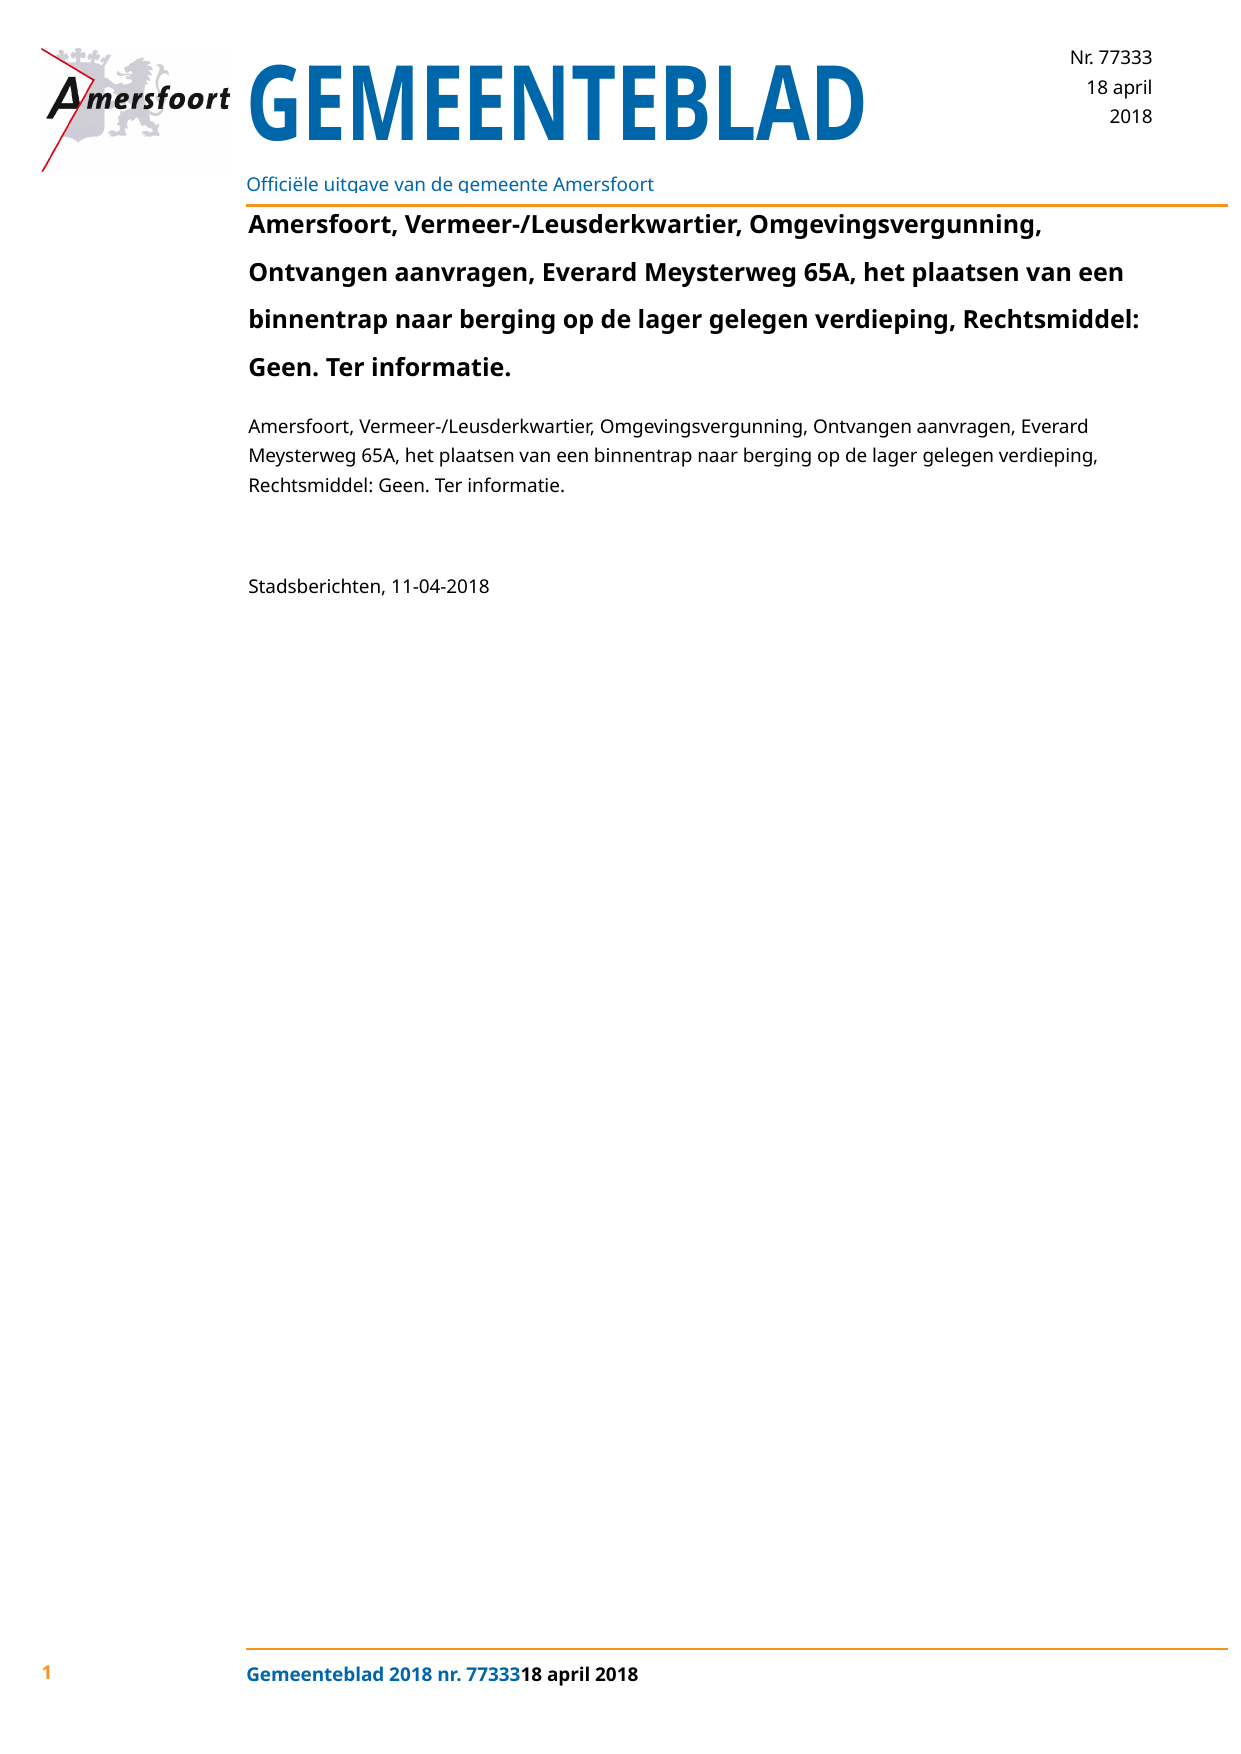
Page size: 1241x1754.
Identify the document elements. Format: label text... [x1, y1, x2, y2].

text Amersfoort, Vermeer-/Leusderkwartier, Omgevingsvergunning, Ontvangen aanvragen, Everard Meysterweg 65A, het plaatsen van een binnentrap naar berging op de lager gelegen verdieping, Rechtsmiddel: Geen. Ter informatie. [248, 413, 1152, 498]
text Amersfoort, Vermeer-/Leusderkwartier, Omgevingsvergunning, Ontvangen aanvragen, Everard Meysterweg 65A, het plaatsen van een binnentrap naar berging op de lager gelegen verdieping, Rechtsmiddel: Geen. Ter informatie. [248, 207, 1152, 384]
text Stadsberichten, 11-04-2018 [248, 573, 1152, 599]
picture [41, 47, 231, 172]
